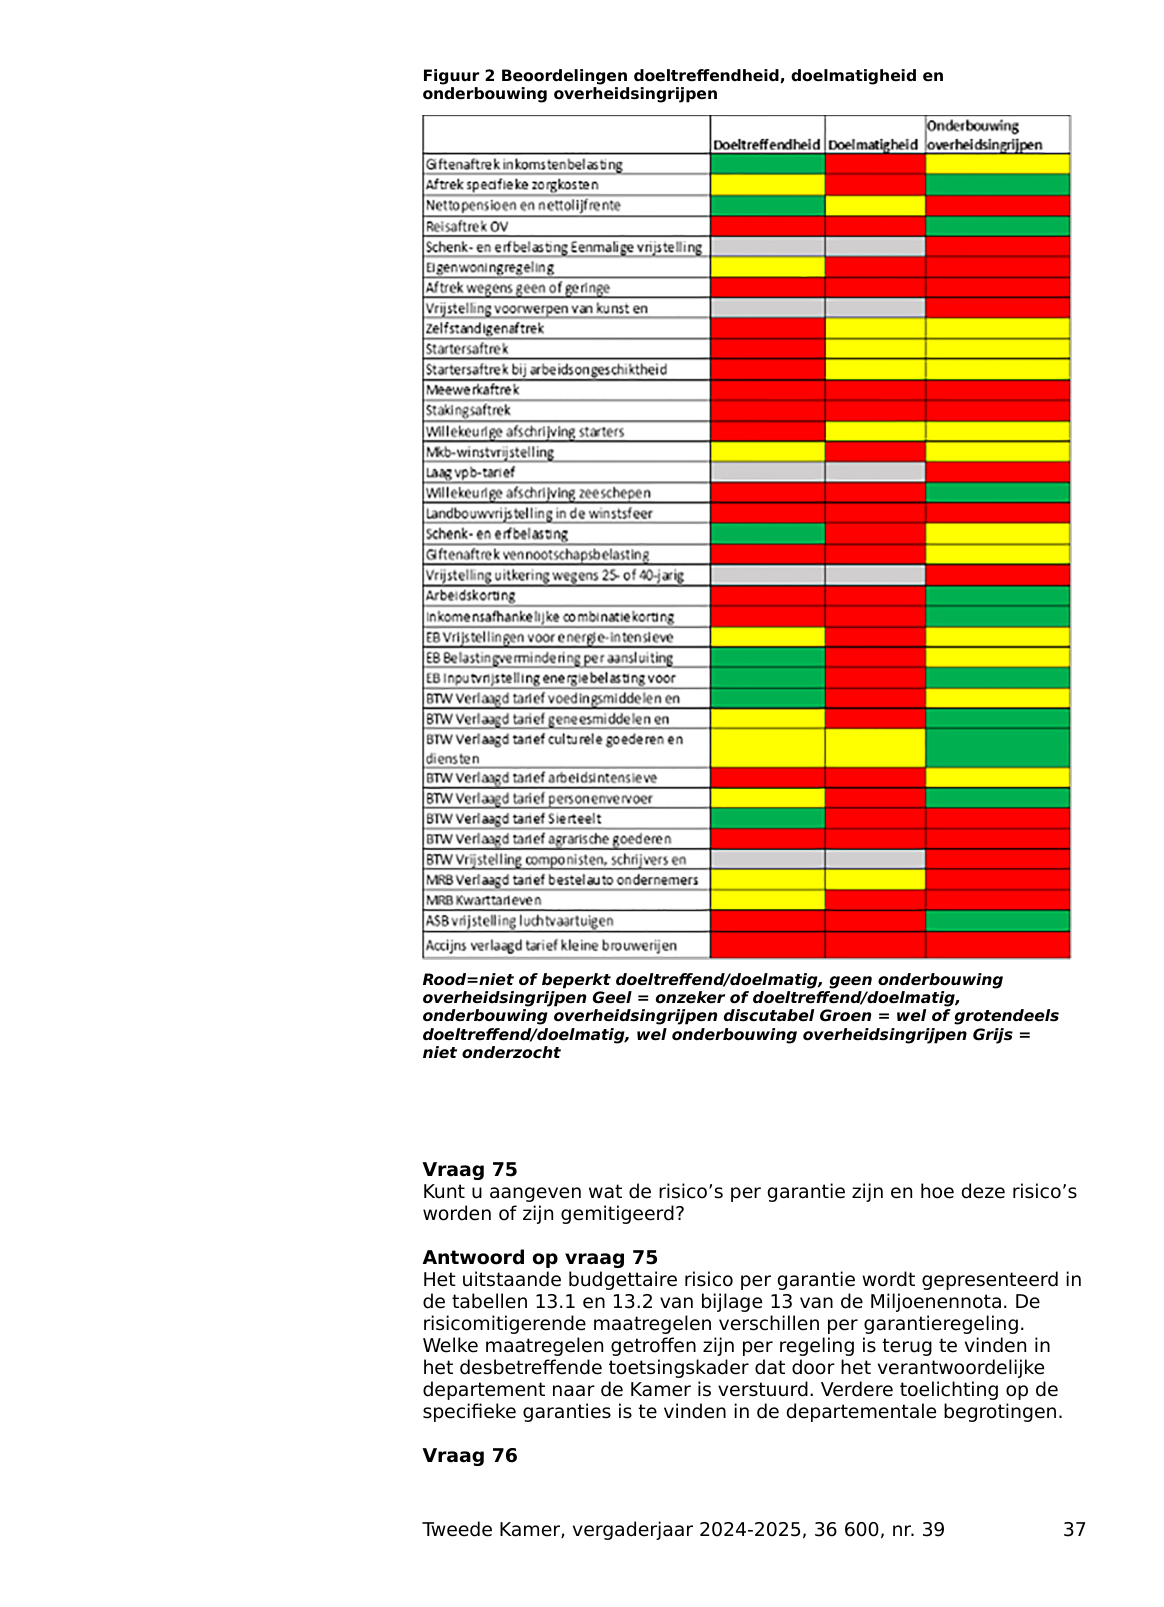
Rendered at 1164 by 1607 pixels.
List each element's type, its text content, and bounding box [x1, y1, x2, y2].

text Rood=niet of beperkt doeltreffend/doelmatig, geen onderbouwing overheidsingrijpen Geel = onzeker of doeltreffend/doelmatig, onderbouwing overheidsingrijpen discutabel Groen = wel of grotendeels doeltreffend/doelmatig, wel onderbouwing overheidsingrijpen Grijs = niet onderzocht [422, 971, 1072, 1062]
text Het uitstaande budgettaire risico per garantie wordt gepresenteerd in de tabellen 13.1 en 13.2 van bijlage 13 van de Miljoenennota. De risicomitigerende maatregelen verschillen per garantieregeling. Welke maatregelen getroffen zijn per regeling is terug te vinden in het desbetreffende toetsingskader dat door het verantwoordelijke departement naar de Kamer is verstuurd. Verdere toelichting op de specifieke garanties is te vinden in de departementale begrotingen. [422, 1269, 1087, 1423]
text Kunt u aangeven wat de risico’s per garantie zijn en hoe deze risico’s worden of zijn gemitigeerd? [422, 1181, 1087, 1225]
text Figuur 2 Beoordelingen doeltreffendheid, doelmatigheid en onderbouwing overheidsingrijpen [422, 67, 1072, 103]
picture [422, 115, 1072, 960]
text Vraag 76 [422, 1445, 1087, 1467]
text Antwoord op vraag 75 [422, 1247, 1087, 1269]
text Vraag 75 [422, 1159, 1087, 1181]
